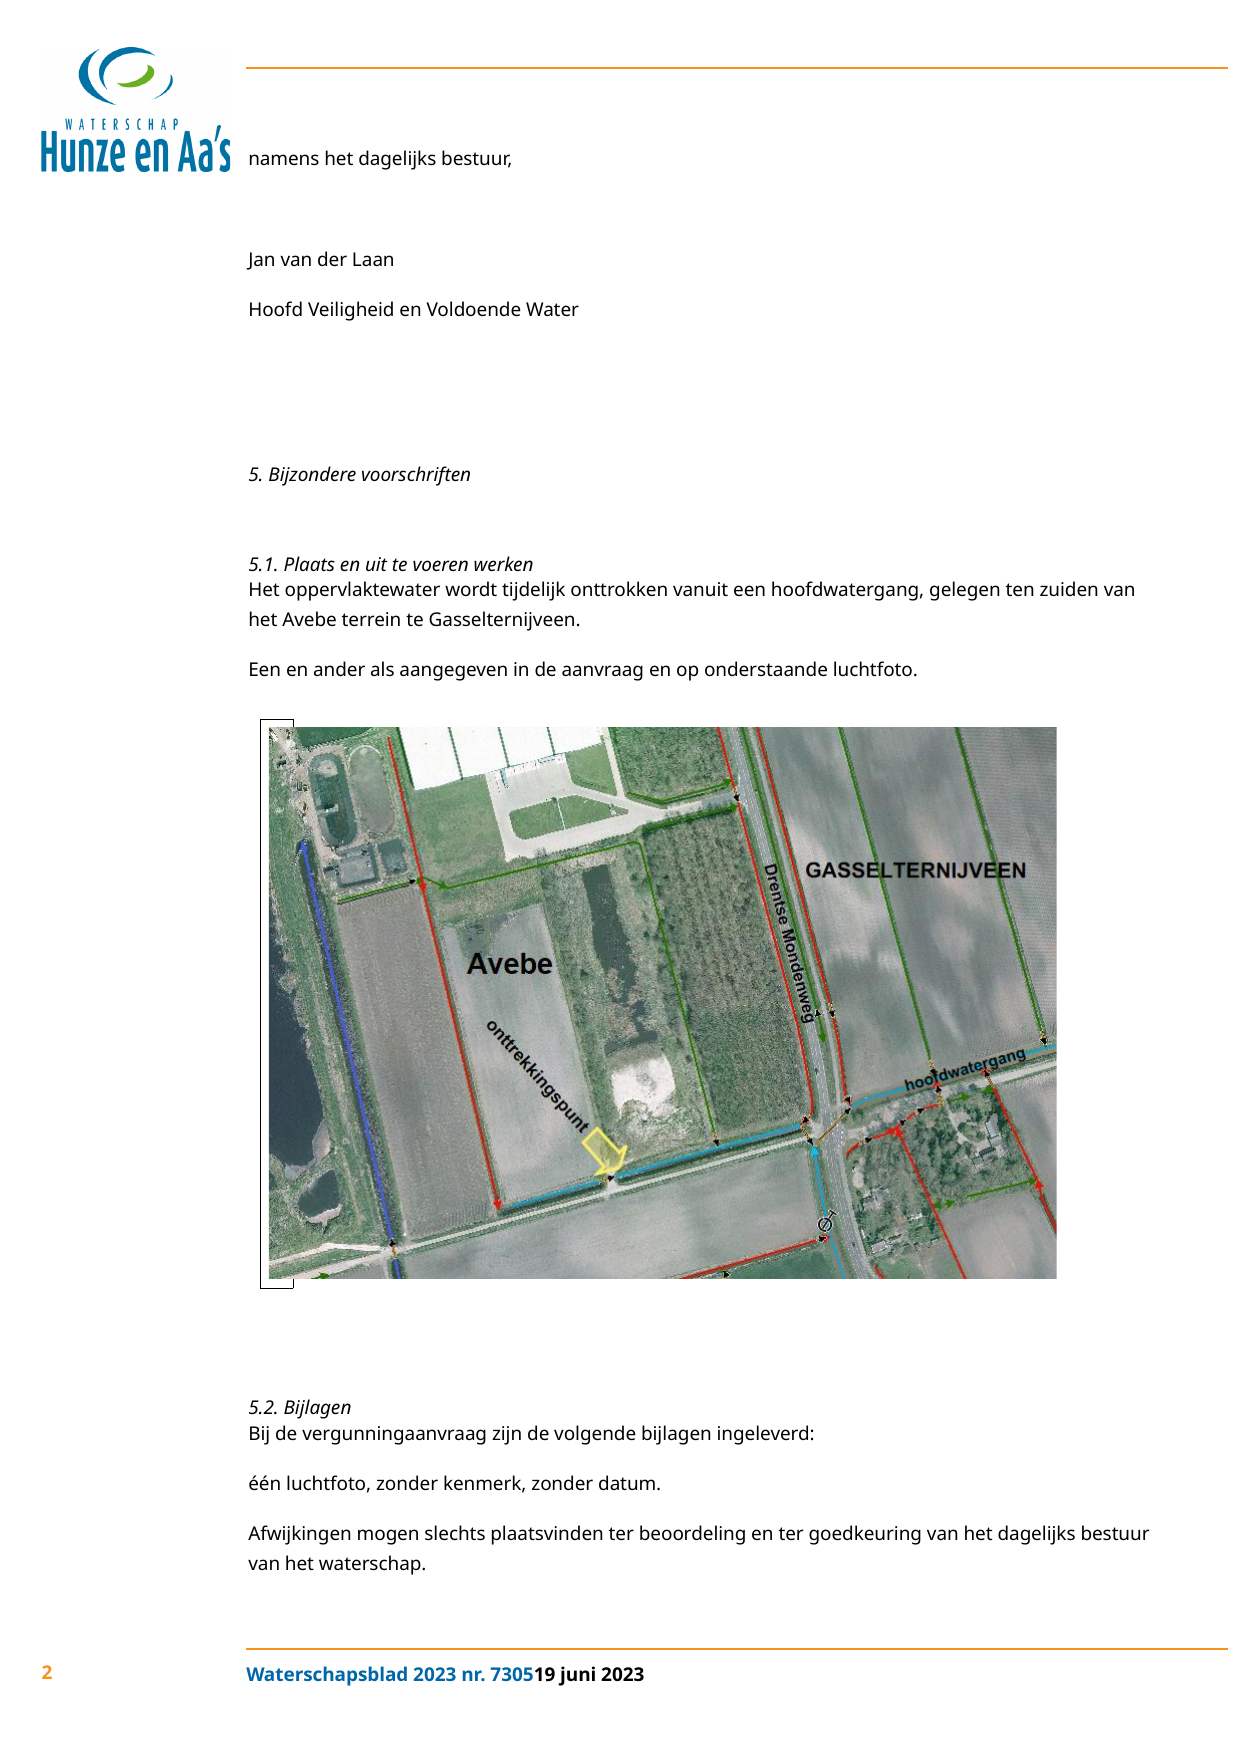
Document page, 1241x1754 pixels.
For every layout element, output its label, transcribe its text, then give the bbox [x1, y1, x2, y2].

picture [268, 727, 1057, 1279]
text Het oppervlaktewater wordt tijdelijk onttrokken vanuit een hoofdwatergang, gelegen ten zuiden van het Avebe terrein te Gasselternijveen. [248, 577, 1152, 632]
text 5.2. Bijlagen [248, 1394, 1152, 1420]
text Jan van der Laan [248, 246, 1152, 272]
picture [41, 47, 231, 172]
picture [183, 163, 191, 172]
text 5.1. Plaats en uit te voeren werken [248, 551, 1152, 577]
text namens het dagelijks bestuur, [248, 145, 1152, 171]
picture [47, 154, 51, 172]
text Een en ander als aangegeven in de aanvraag en op onderstaande luchtfoto. [248, 657, 1152, 682]
picture [226, 145, 231, 156]
text één luchtfoto, zonder kenmerk, zonder datum. [248, 1470, 1152, 1496]
text 5. Bijzondere voorschriften [248, 461, 1152, 487]
text Hoofd Veiligheid en Voldoende Water [248, 296, 1152, 322]
text Afwijkingen mogen slechts plaatsvinden ter beoordeling en ter goedkeuring van het dagelijks bestuur van het waterschap. [248, 1521, 1152, 1576]
text Bij de vergunningaanvraag zijn de volgende bijlagen ingeleverd: [248, 1420, 1152, 1445]
